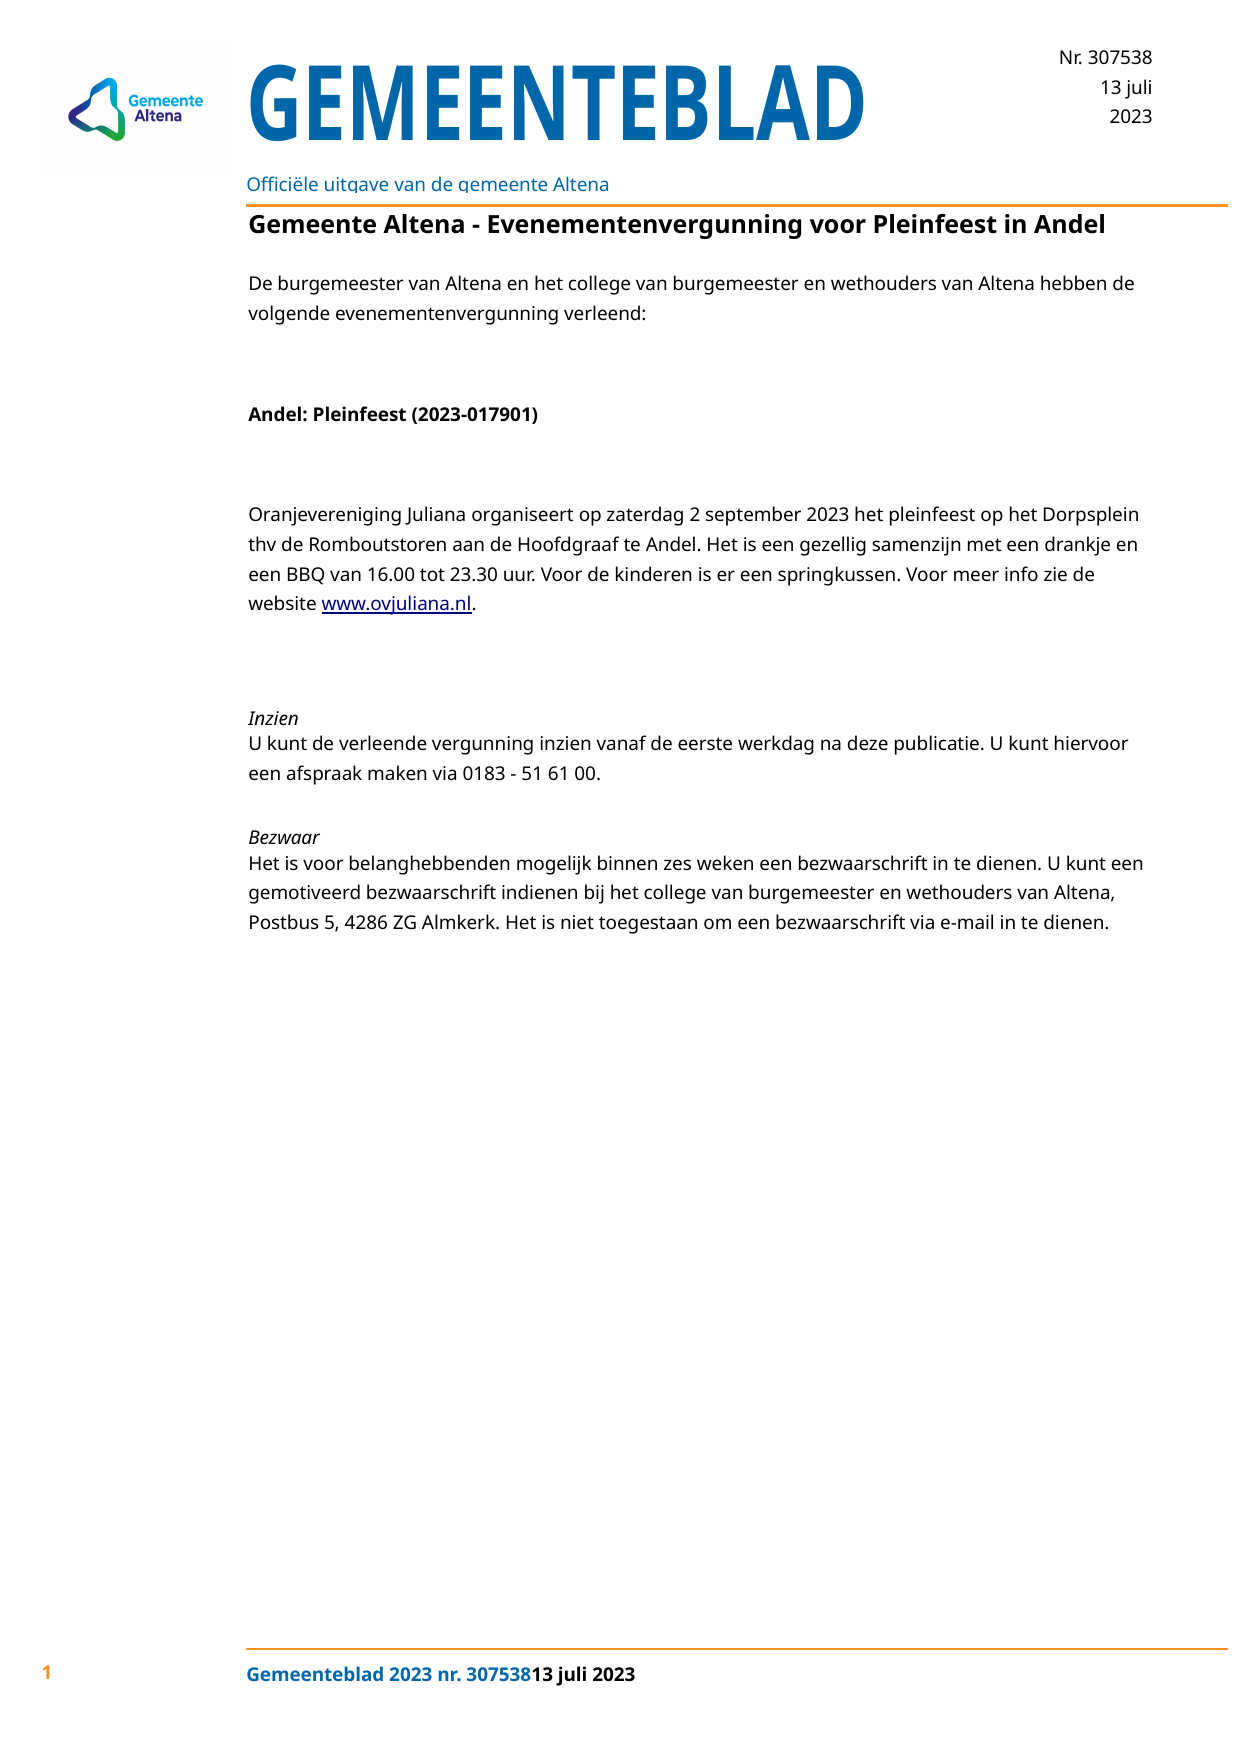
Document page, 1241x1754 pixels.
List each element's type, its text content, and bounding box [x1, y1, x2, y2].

text Inzien [248, 705, 1152, 730]
text Het is voor belanghebbenden mogelijk binnen zes weken een bezwaarschrift in te dienen. U kunt een gemotiveerd bezwaarschrift indienen bij het college van burgemeester en wethouders van Altena, Postbus 5, 4286 ZG Almkerk. Het is niet toegestaan om een bezwaarschrift via e-mail in te dienen. [248, 850, 1152, 934]
text Oranjevereniging Juliana organiseert op zaterdag 2 september 2023 het pleinfeest op het Dorpsplein thv de Romboutstoren aan de Hoofdgraaf te Andel. Het is een gezellig samenzijn met een drankje en een BBQ van 16.00 tot 23.30 uur. Voor de kinderen is er een springkussen. Voor meer info zie de website www.ovjuliana.nl. [248, 502, 1152, 616]
text Andel: Pleinfeest (2023-017901) [248, 401, 1152, 426]
text Gemeente Altena - Evenementenvergunning voor Pleinfeest in Andel [248, 207, 1152, 241]
text De burgemeester van Altena en het college van burgemeester en wethouders van Altena hebben de volgende evenementenvergunning verleend: [248, 270, 1152, 326]
text Bezwaar [248, 824, 1152, 850]
picture [41, 47, 231, 172]
text U kunt de verleende vergunning inzien vanaf de eerste werkdag na deze publicatie. U kunt hiervoor een afspraak maken via 0183 - 51 61 00. [248, 730, 1152, 786]
